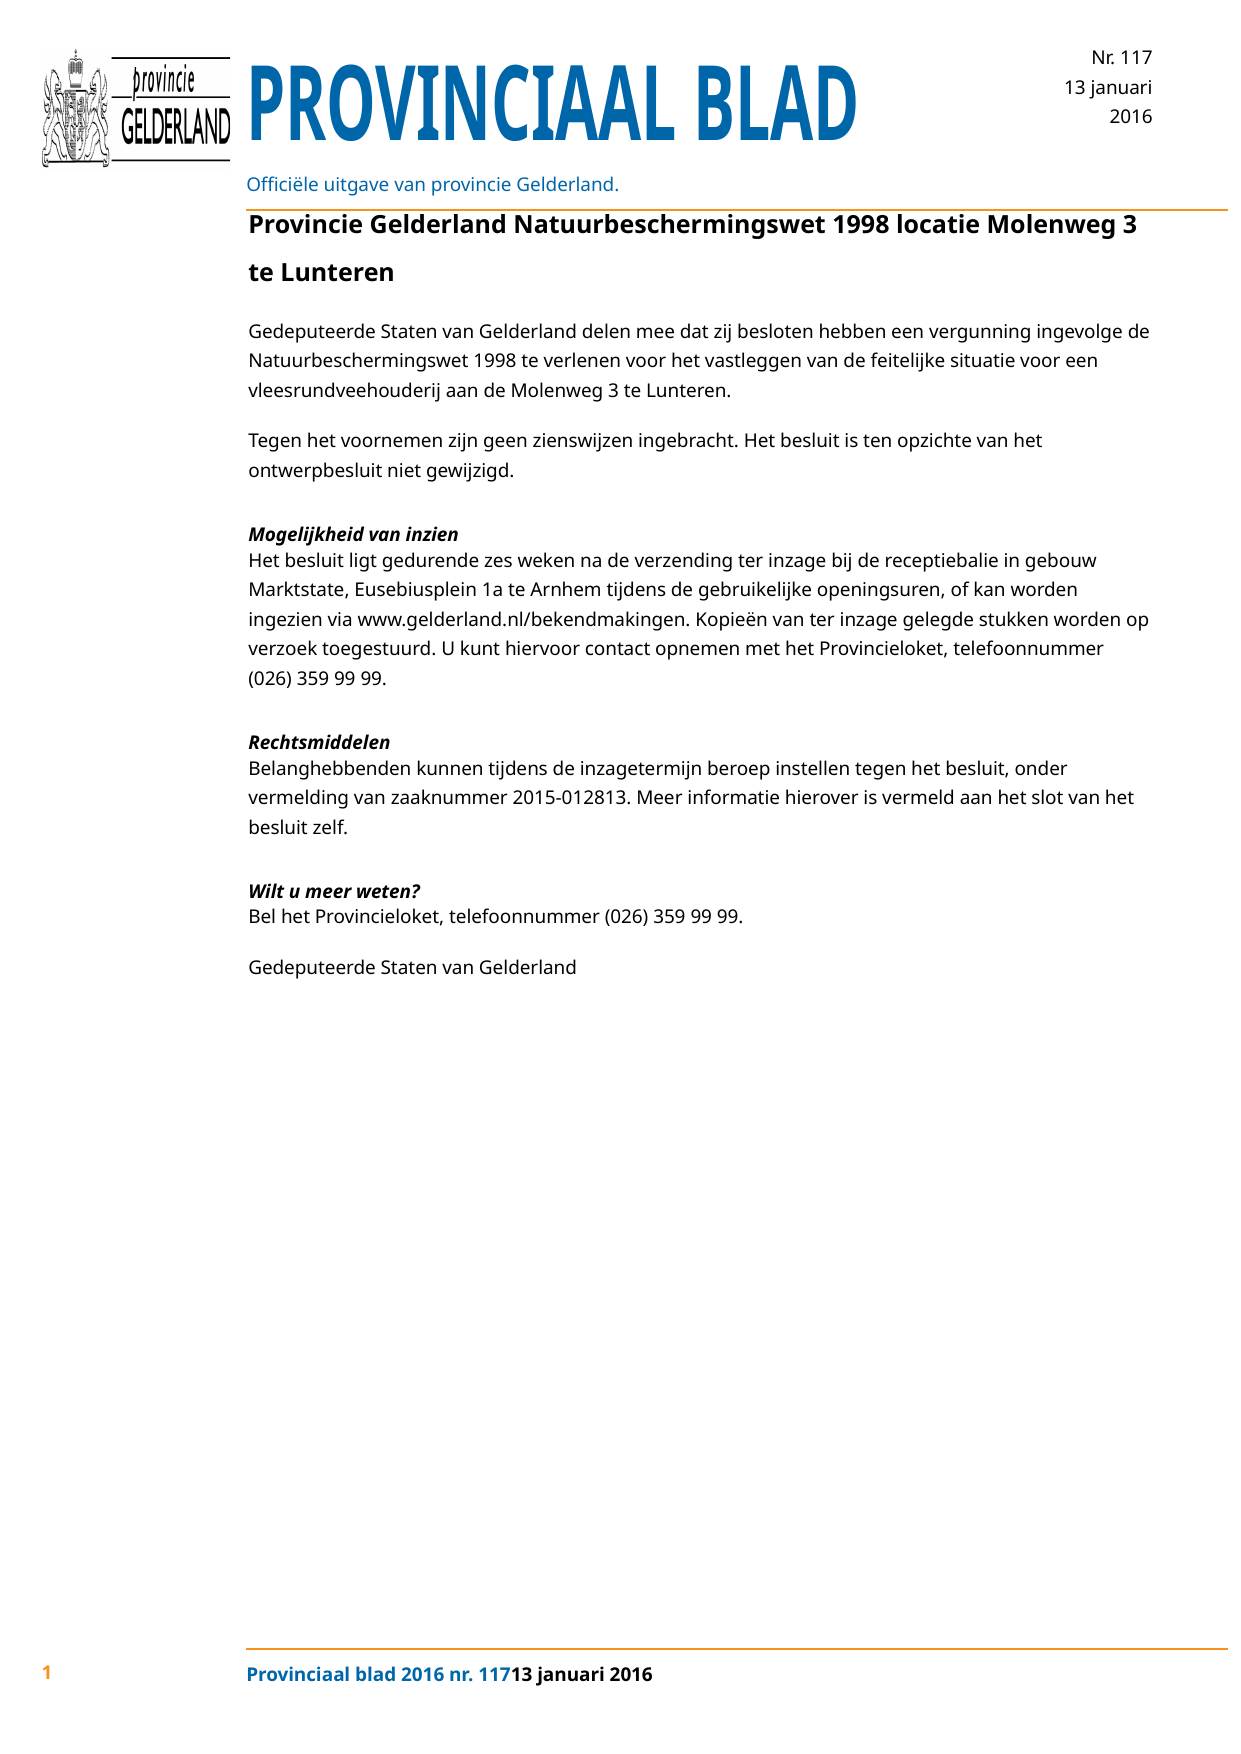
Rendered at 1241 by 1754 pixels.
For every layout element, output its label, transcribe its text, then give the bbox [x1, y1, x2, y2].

text Tegen het voornemen zijn geen zienswijzen ingebracht. Het besluit is ten opzichte van het ontwerpbesluit niet gewijzigd. [248, 427, 1152, 483]
text Rechtsmiddelen [248, 729, 1152, 755]
text Belanghebbenden kunnen tijdens de inzagetermijn beroep instellen tegen het besluit, onder vermelding van zaaknummer 2015-012813. Meer informatie hierover is vermeld aan het slot van het besluit zelf. [248, 755, 1152, 840]
text Het besluit ligt gedurende zes weken na de verzending ter inzage bij de receptiebalie in gebouw Marktstate, Eusebiusplein 1a te Arnhem tijdens de gebruikelijke openingsuren, of kan worden ingezien via www.gelderland.nl/bekendmakingen. Kopieën van ter inzage gelegde stukken worden op verzoek toegestuurd. U kunt hiervoor contact opnemen met het Provincieloket, telefoonnummer (026) 359 99 99. [248, 547, 1152, 691]
text Provincie Gelderland Natuurbeschermingswet 1998 locatie Molenweg 3 te Lunteren [248, 211, 1152, 288]
text Mogelijkheid van inzien [248, 521, 1152, 547]
picture [41, 47, 231, 172]
text Bel het Provincieloket, telefoonnummer (026) 359 99 99. [248, 904, 1152, 929]
text Gedeputeerde Staten van Gelderland [248, 954, 1152, 980]
text Gedeputeerde Staten van Gelderland delen mee dat zij besloten hebben een vergunning ingevolge de Natuurbeschermingswet 1998 te verlenen voor het vastleggen van de feitelijke situatie voor een vleesrundveehouderij aan de Molenweg 3 te Lunteren. [248, 318, 1152, 403]
text Wilt u meer weten? [248, 878, 1152, 904]
